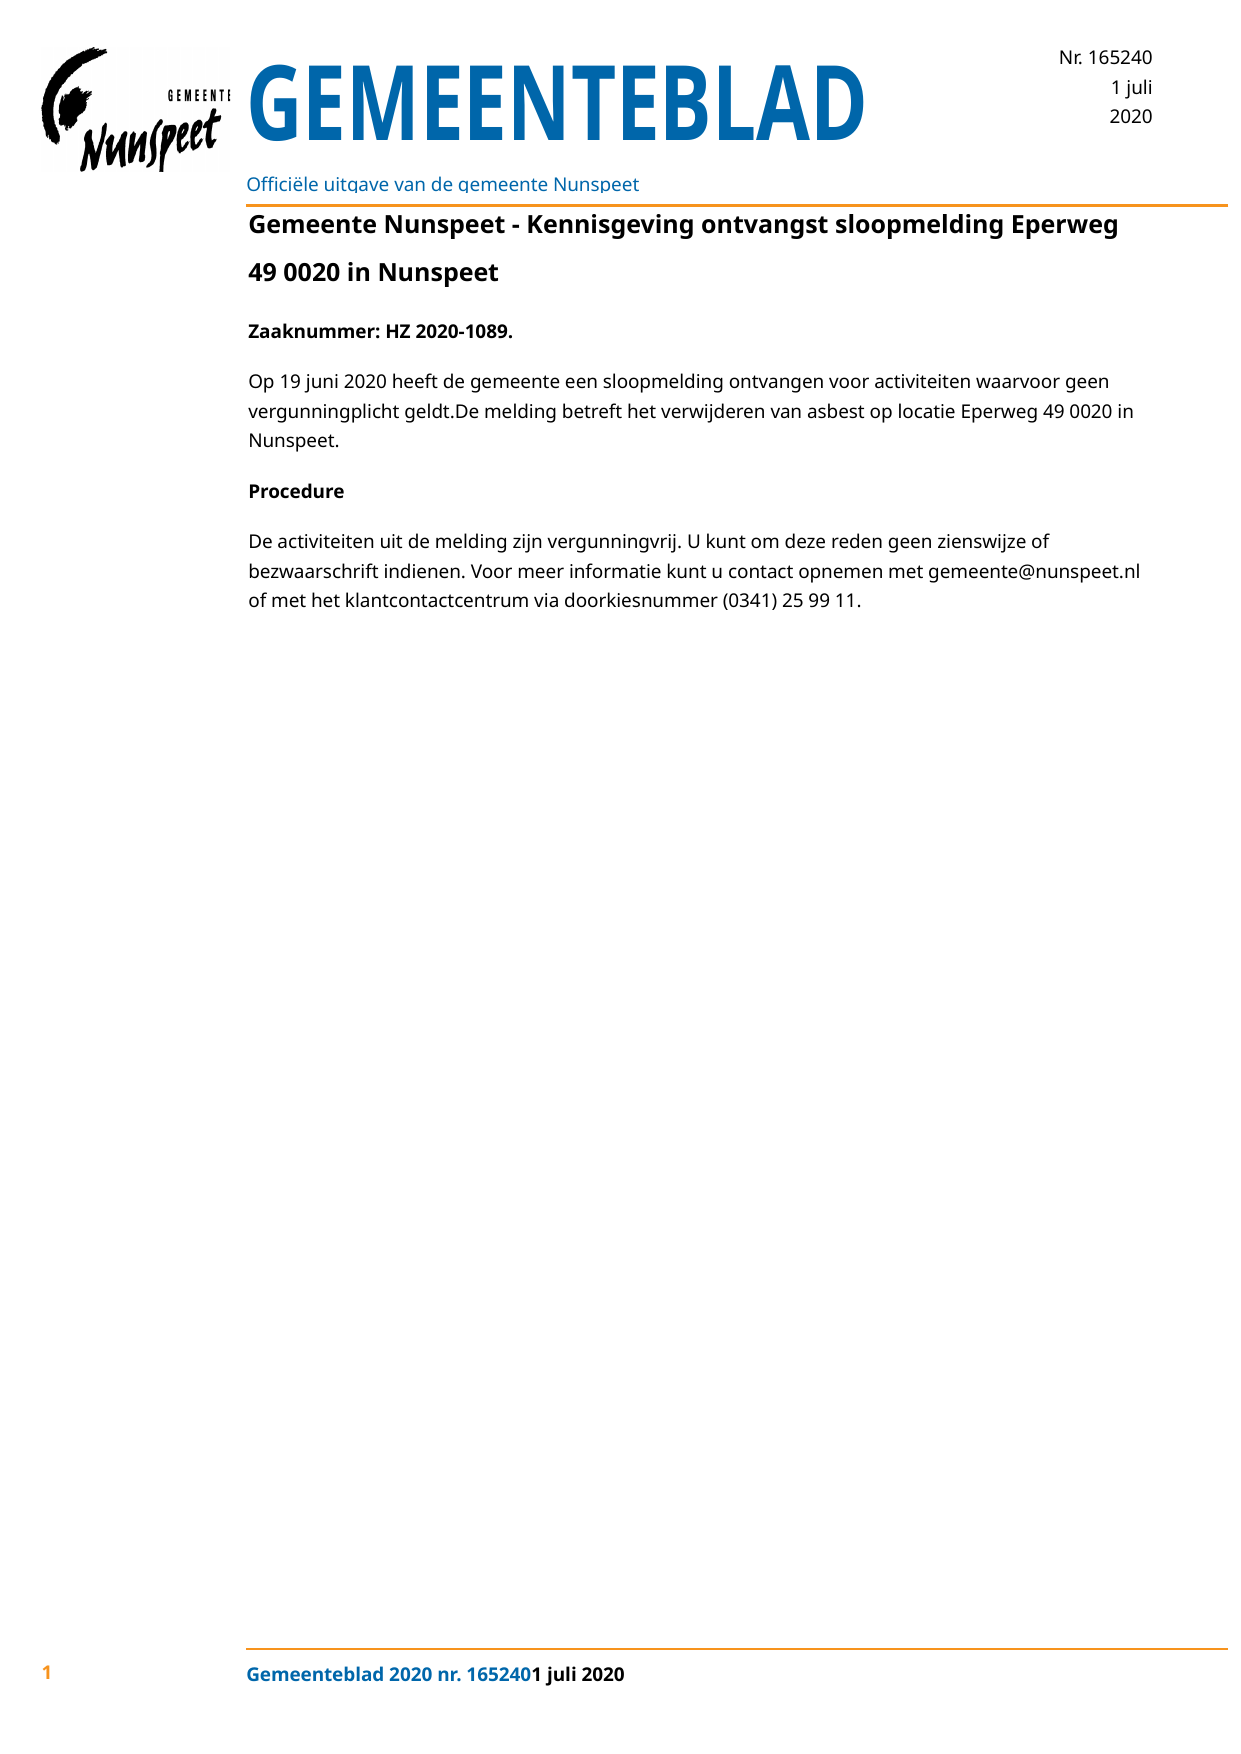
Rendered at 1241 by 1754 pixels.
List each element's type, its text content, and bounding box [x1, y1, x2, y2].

text Procedure [248, 478, 1152, 504]
text Zaaknummer: HZ 2020-1089. [248, 318, 1152, 344]
text Op 19 juni 2020 heeft de gemeente een sloopmelding ontvangen voor activiteiten waarvoor geen vergunningplicht geldt.De melding betreft het verwijderen van asbest op locatie Eperweg 49 0020 in Nunspeet. [248, 368, 1152, 453]
picture [41, 47, 231, 172]
text De activiteiten uit de melding zijn vergunningvrij. U kunt om deze reden geen zienswijze of bezwaarschrift indienen. Voor meer informatie kunt u contact opnemen met gemeente@nunspeet.nl of met het klantcontactcentrum via doorkiesnummer (0341) 25 99 11. [248, 528, 1152, 613]
text Gemeente Nunspeet - Kennisgeving ontvangst sloopmelding Eperweg 49 0020 in Nunspeet [248, 207, 1152, 288]
